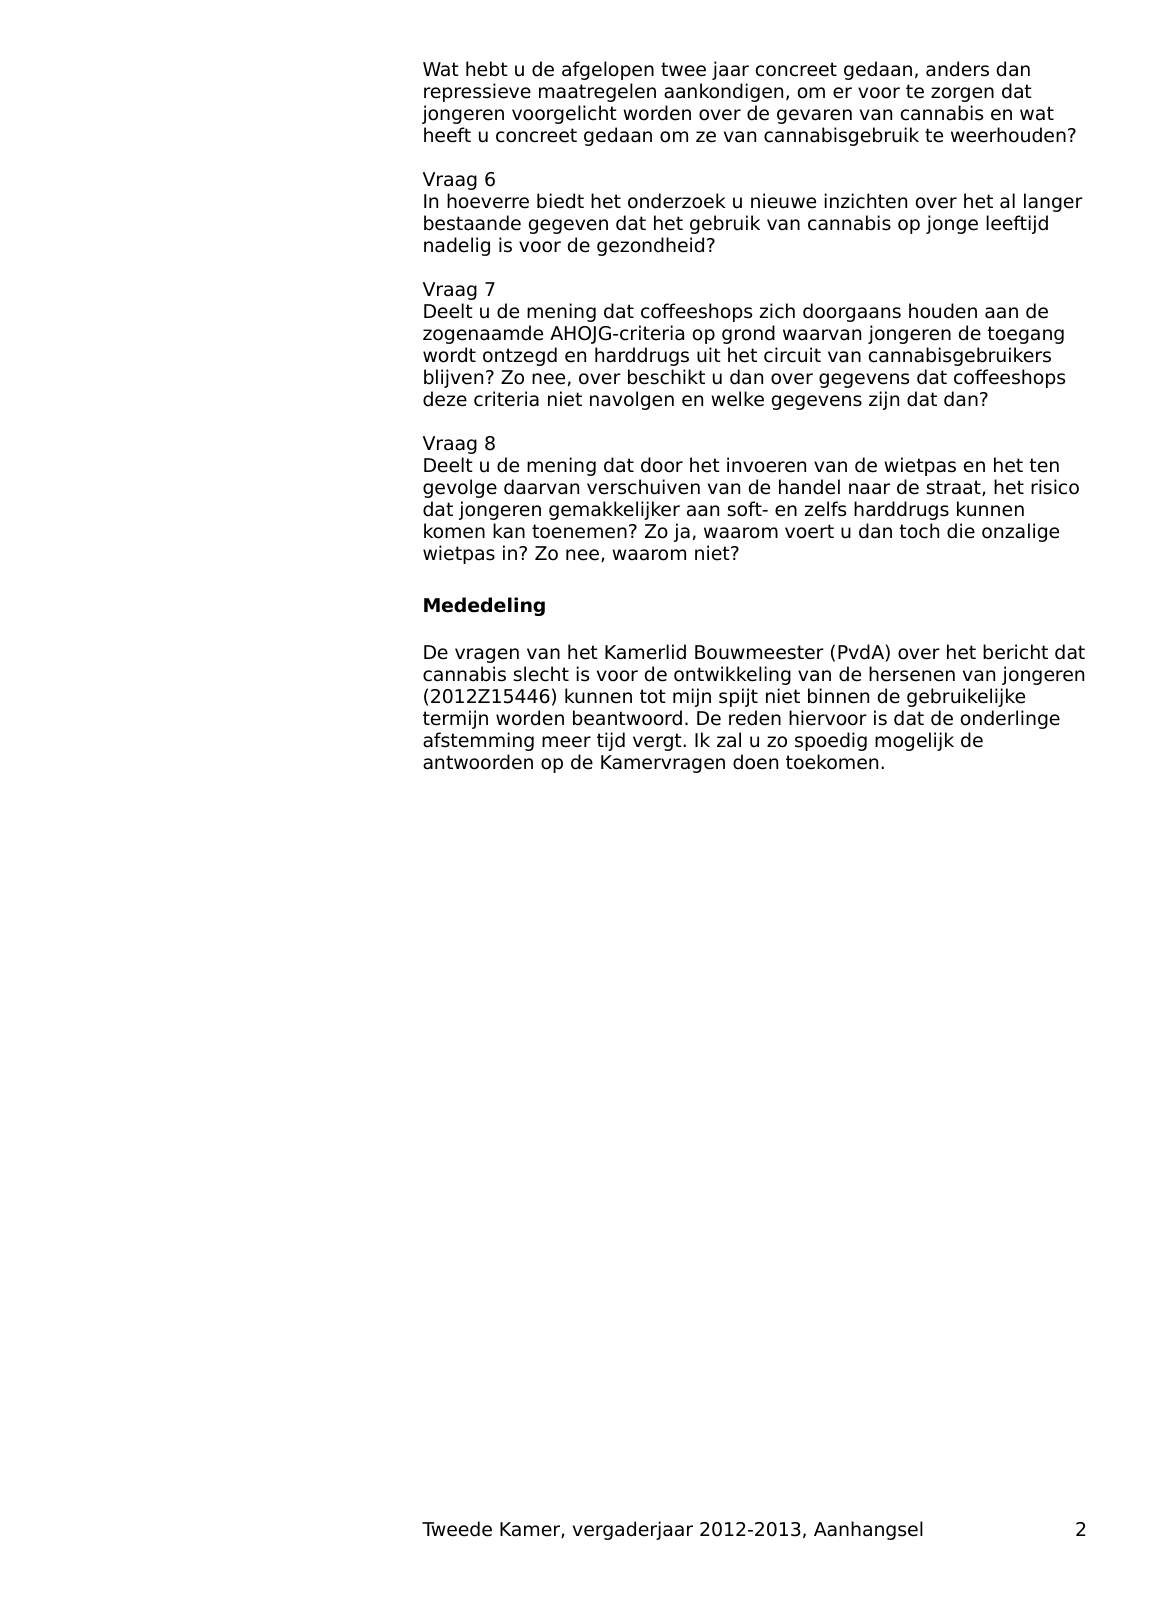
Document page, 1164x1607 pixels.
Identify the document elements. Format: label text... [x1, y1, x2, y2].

text Deelt u de mening dat coffeeshops zich doorgaans houden aan de zogenaamde AHOJG-criteria op grond waarvan jongeren de toegang wordt ontzegd en harddrugs uit het circuit van cannabisgebruikers blijven? Zo nee, over beschikt u dan over gegevens dat coffeeshops deze criteria niet navolgen en welke gegevens zijn dat dan? [422, 301, 1087, 411]
text Vraag 8 [422, 433, 1087, 455]
text De vragen van het Kamerlid Bouwmeester (PvdA) over het bericht dat cannabis slecht is voor de ontwikkeling van de hersenen van jongeren (2012Z15446) kunnen tot mijn spijt niet binnen de gebruikelijke termijn worden beantwoord. De reden hiervoor is dat de onderlinge afstemming meer tijd vergt. Ik zal u zo spoedig mogelijk de antwoorden op de Kamervragen doen toekomen. [422, 642, 1087, 774]
text Vraag 6 [422, 169, 1087, 191]
text In hoeverre biedt het onderzoek u nieuwe inzichten over het al langer bestaande gegeven dat het gebruik van cannabis op jonge leeftijd nadelig is voor de gezondheid? [422, 191, 1087, 257]
subtitle Mededeling [422, 595, 1087, 617]
text Wat hebt u de afgelopen twee jaar concreet gedaan, anders dan repressieve maatregelen aankondigen, om er voor te zorgen dat jongeren voorgelicht worden over de gevaren van cannabis en wat heeft u concreet gedaan om ze van cannabisgebruik te weerhouden? [422, 59, 1087, 147]
text Vraag 7 [422, 279, 1087, 301]
text Deelt u de mening dat door het invoeren van de wietpas en het ten gevolge daarvan verschuiven van de handel naar de straat, het risico dat jongeren gemakkelijker aan soft- en zelfs harddrugs kunnen komen kan toenemen? Zo ja, waarom voert u dan toch die onzalige wietpas in? Zo nee, waarom niet? [422, 455, 1087, 565]
